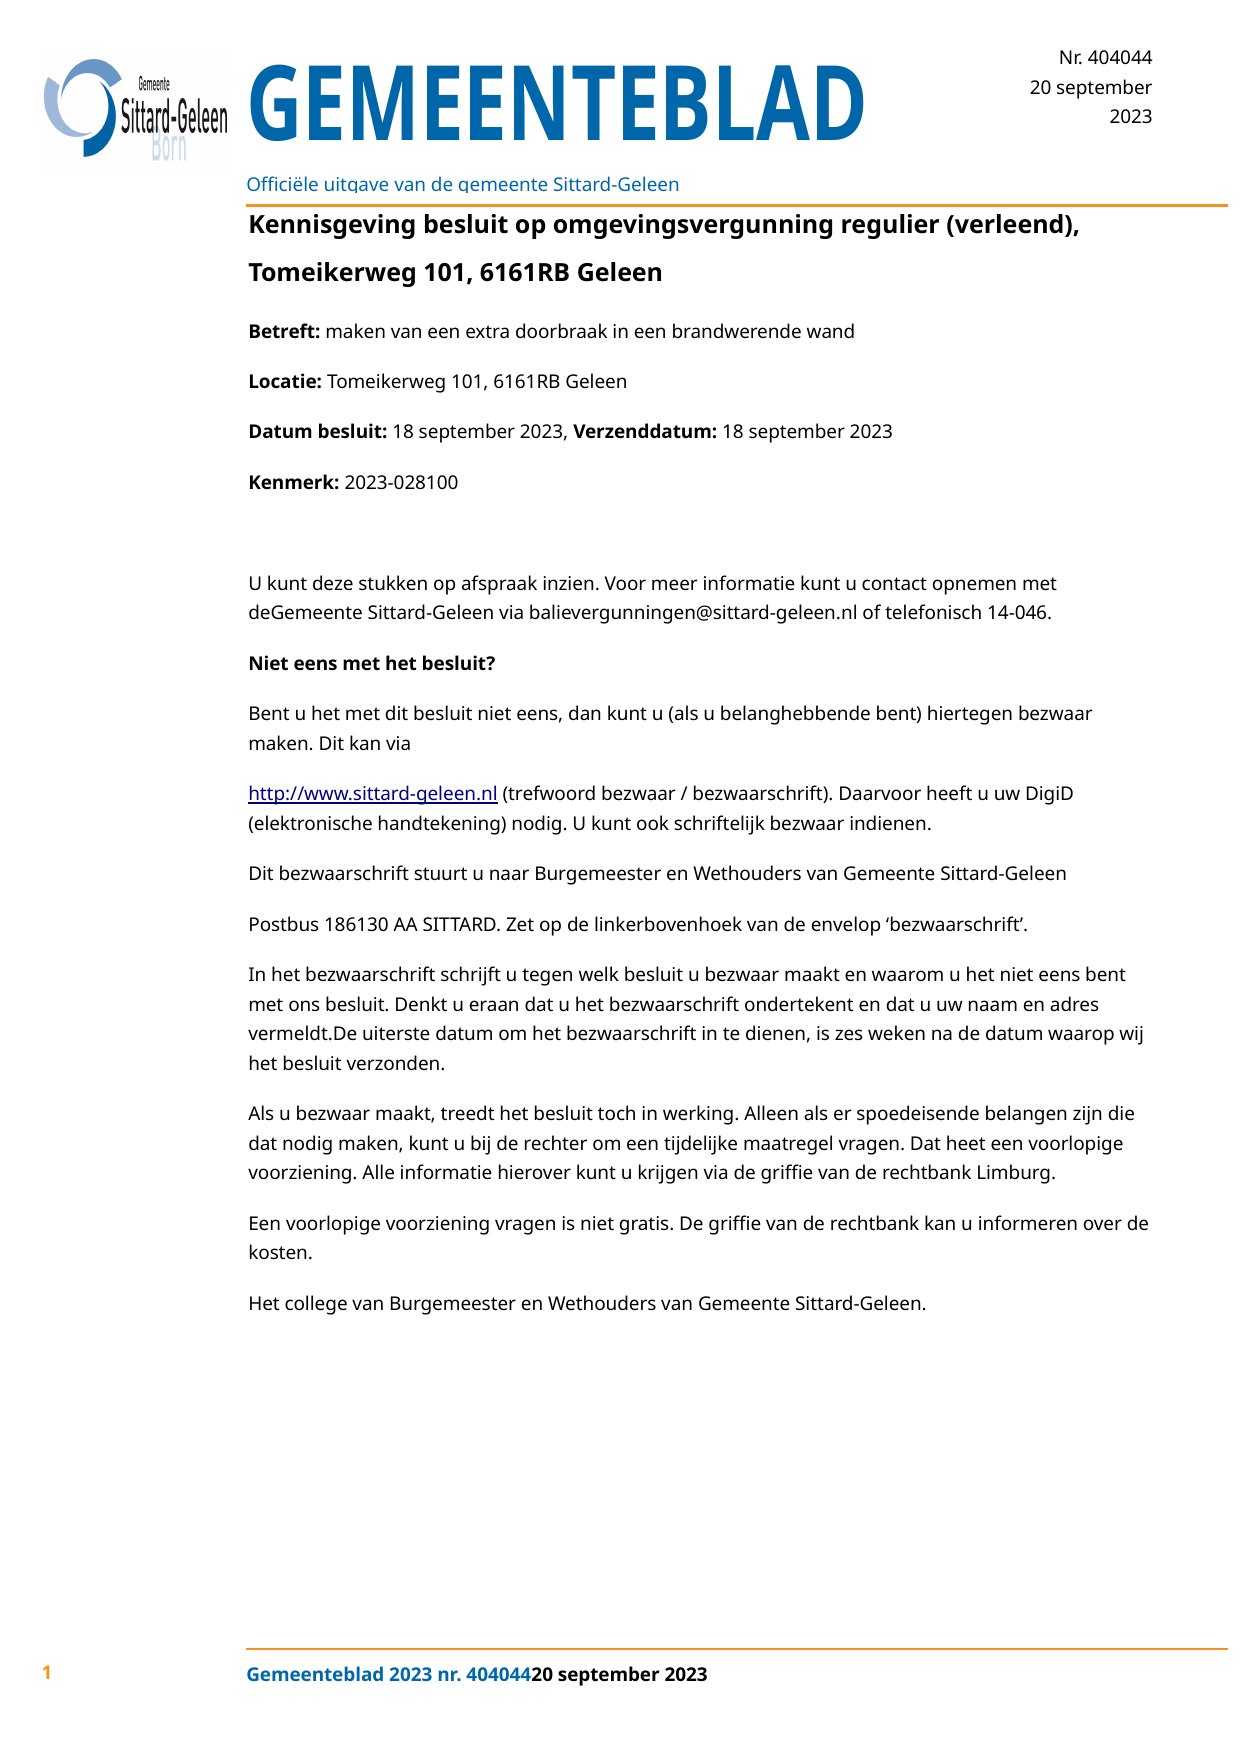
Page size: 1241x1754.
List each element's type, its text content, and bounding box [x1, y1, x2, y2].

text Bent u het met dit besluit niet eens, dan kunt u (als u belanghebbende bent) hiertegen bezwaar maken. Dit kan via [248, 700, 1152, 756]
text Als u bezwaar maakt, treedt het besluit toch in werking. Alleen als er spoedeisende belangen zijn die dat nodig maken, kunt u bij de rechter om een tijdelijke maatregel vragen. Dat heet een voorlopige voorziening. Alle informatie hierover kunt u krijgen via de griffie van de rechtbank Limburg. [248, 1100, 1152, 1185]
text Betreft: maken van een extra doorbraak in een brandwerende wand [248, 318, 1152, 344]
text Postbus 186130 AA SITTARD. Zet op de linkerbovenhoek van de envelop ‘bezwaarschrift’. [248, 911, 1152, 937]
text Het college van Burgemeester en Wethouders van Gemeente Sittard-Geleen. [248, 1290, 1152, 1316]
picture [41, 47, 231, 172]
text Kennisgeving besluit op omgevingsvergunning regulier (verleend), Tomeikerweg 101, 6161RB Geleen [248, 207, 1152, 288]
text In het bezwaarschrift schrijft u tegen welk besluit u bezwaar maakt en waarom u het niet eens bent met ons besluit. Denkt u eraan dat u het bezwaarschrift ondertekent en dat u uw naam en adres vermeldt.De uiterste datum om het bezwaarschrift in te dienen, is zes weken na de datum waarop wij het besluit verzonden. [248, 961, 1152, 1076]
text Niet eens met het besluit? [248, 650, 1152, 676]
text U kunt deze stukken op afspraak inzien. Voor meer informatie kunt u contact opnemen met deGemeente Sittard-Geleen via balievergunningen@sittard-geleen.nl of telefonisch 14-046. [248, 570, 1152, 625]
text Een voorlopige voorziening vragen is niet gratis. De griffie van de rechtbank kan u informeren over de kosten. [248, 1210, 1152, 1265]
text Locatie: Tomeikerweg 101, 6161RB Geleen [248, 368, 1152, 394]
text Datum besluit: 18 september 2023, Verzenddatum: 18 september 2023 [248, 419, 1152, 444]
text Kenmerk: 2023-028100 [248, 469, 1152, 495]
text Dit bezwaarschrift stuurt u naar Burgemeester en Wethouders van Gemeente Sittard-Geleen [248, 860, 1152, 886]
text http://www.sittard-geleen.nl (trefwoord bezwaar / bezwaarschrift). Daarvoor heeft u uw DigiD (elektronische handtekening) nodig. U kunt ook schriftelijk bezwaar indienen. [248, 780, 1152, 836]
